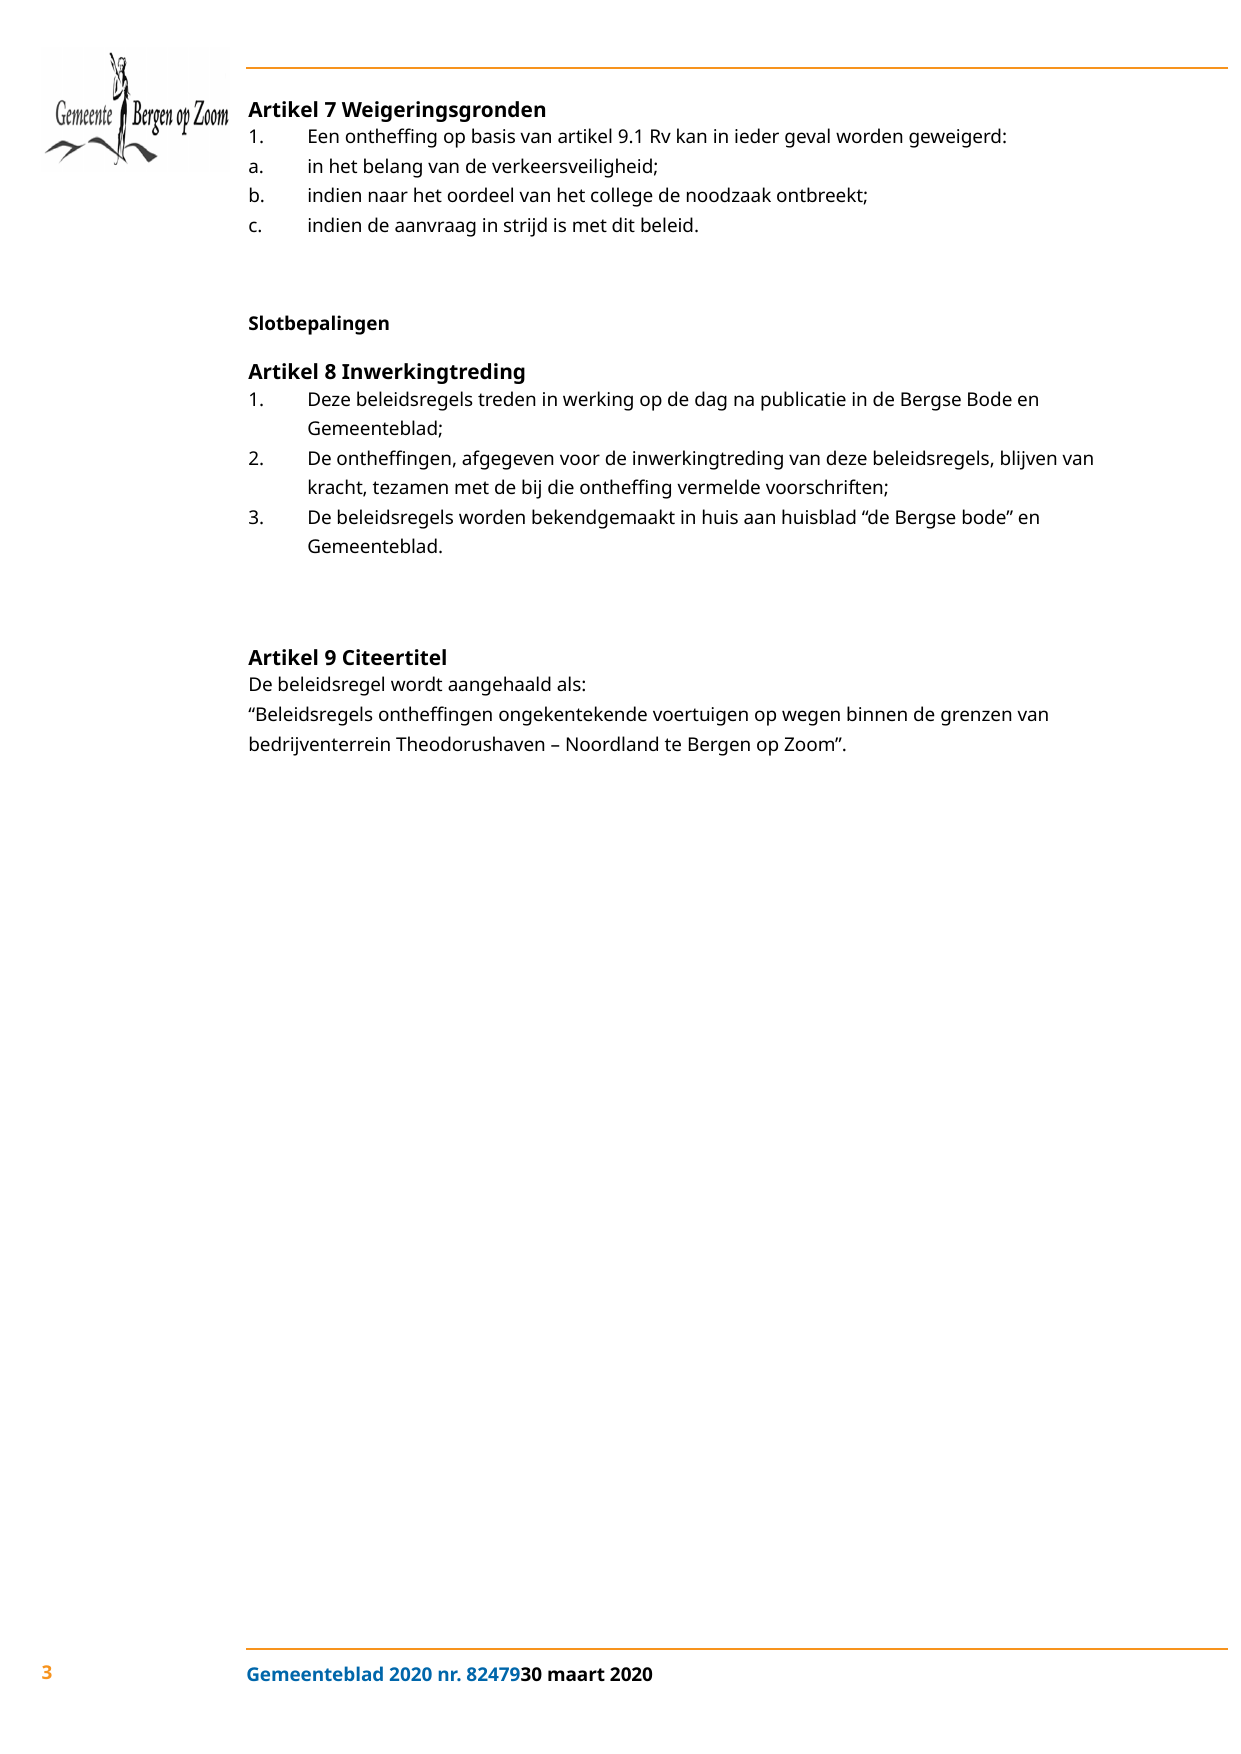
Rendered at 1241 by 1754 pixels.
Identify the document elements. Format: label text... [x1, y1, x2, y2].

list De ontheffingen, afgegeven voor de inwerkingtreding van deze beleidsregels, blijven van kracht, tezamen met de bij die ontheffing vermelde voorschriften; [248, 445, 1152, 500]
list indien de aanvraag in strijd is met dit beleid. [248, 212, 1152, 238]
text Artikel 9 Citeertitel [248, 643, 1152, 672]
picture [41, 47, 231, 172]
text Artikel 8 Inwerkingtreding [248, 357, 1152, 386]
list Een ontheffing op basis van artikel 9.1 Rv kan in ieder geval worden geweigerd: [248, 123, 1152, 149]
list in het belang van de verkeersveiligheid; [248, 153, 1152, 178]
list Deze beleidsregels treden in werking op de dag na publicatie in de Bergse Bode en Gemeenteblad; [248, 386, 1152, 441]
list indien naar het oordeel van het college de noodzaak ontbreekt; [248, 182, 1152, 208]
text Slotbepalingen [248, 308, 1152, 336]
text De beleidsregel wordt aangehaald als: [248, 672, 1152, 697]
list De beleidsregels worden bekendgemaakt in huis aan huisblad “de Bergse bode” en Gemeenteblad. [248, 504, 1152, 559]
text “Beleidsregels ontheffingen ongekentekende voertuigen op wegen binnen de grenzen van bedrijventerrein Theodorushaven – Noordland te Bergen op Zoom”. [248, 701, 1152, 757]
text Artikel 7 Weigeringsgronden [248, 95, 1152, 123]
